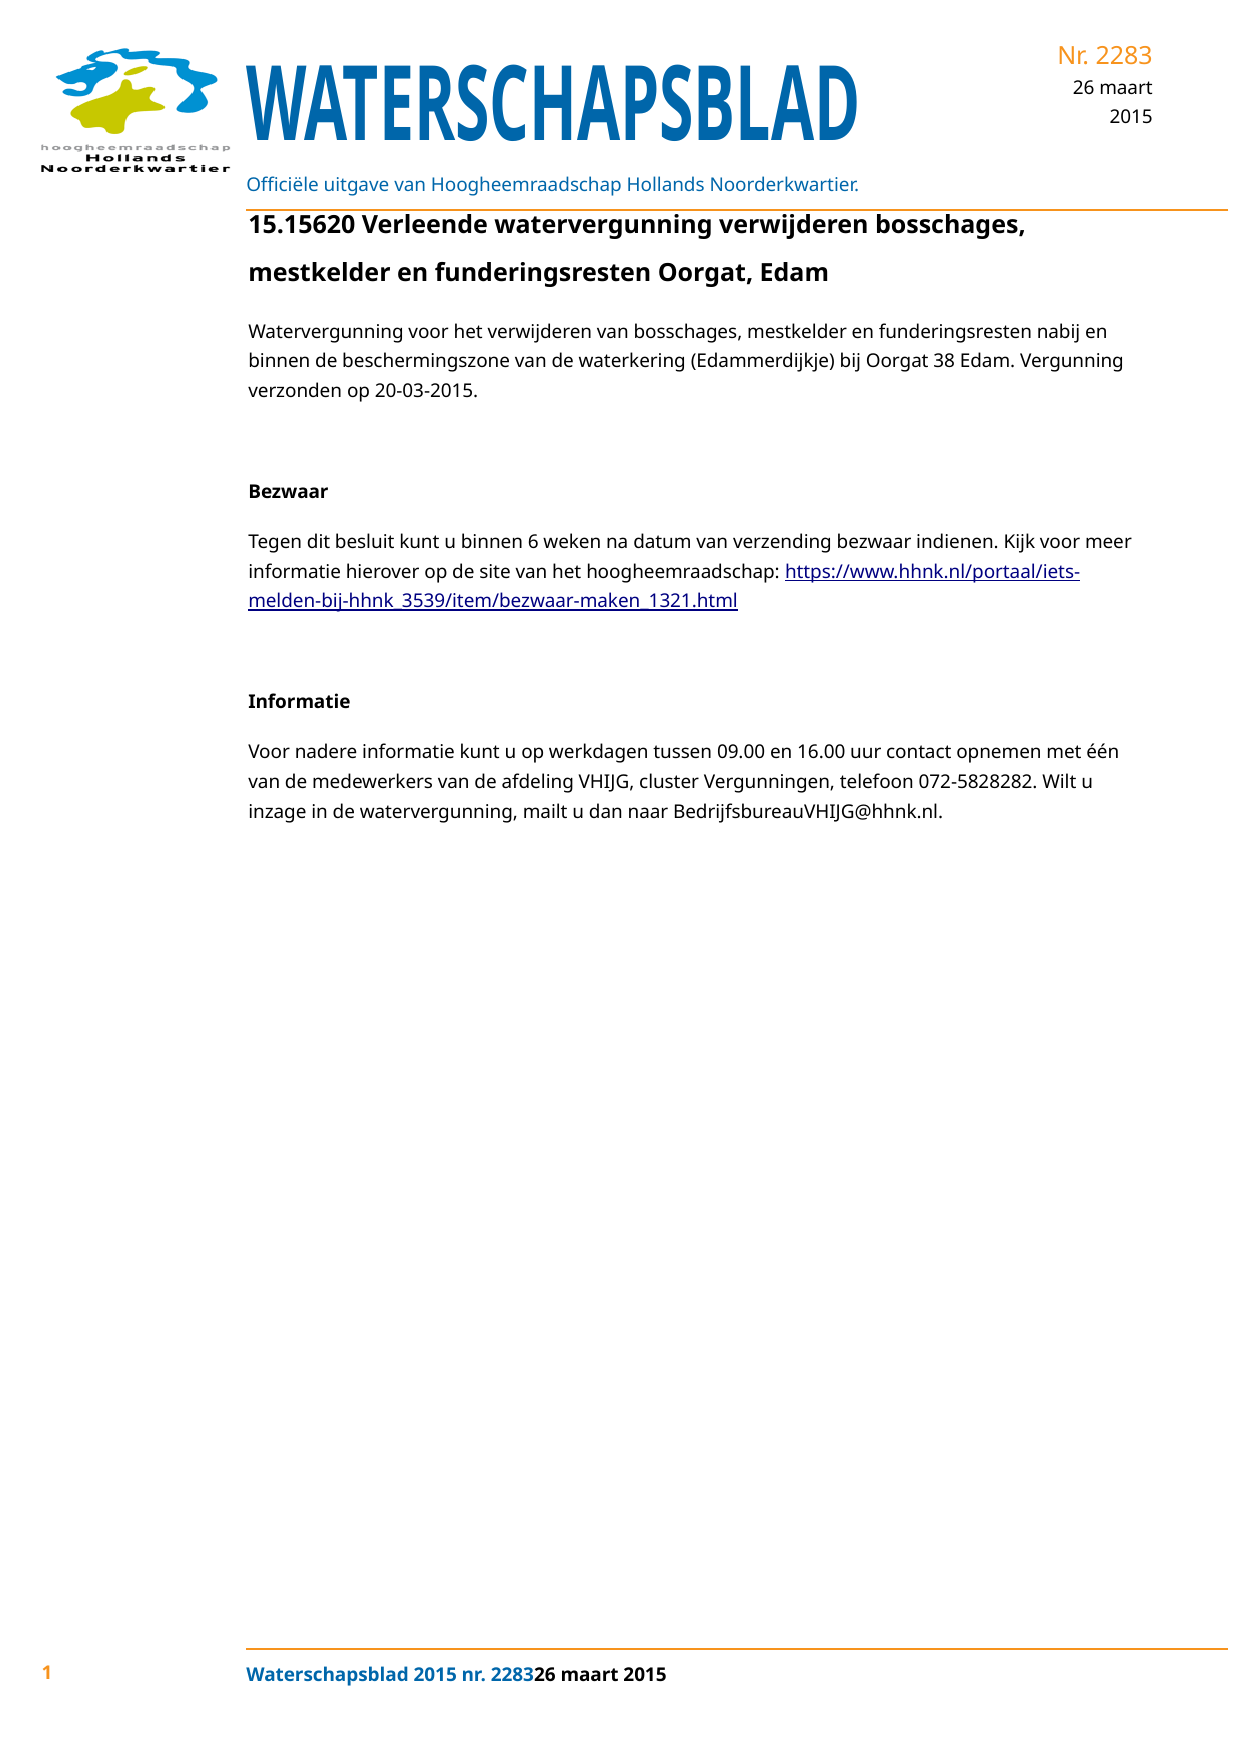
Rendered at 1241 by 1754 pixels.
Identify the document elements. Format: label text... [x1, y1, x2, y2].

text Watervergunning voor het verwijderen van bosschages, mestkelder en funderingsresten nabij en binnen de beschermingszone van de waterkering (Edammerdijkje) bij Oorgat 38 Edam. Vergunning verzonden op 20-03-2015. [248, 318, 1152, 403]
text Bezwaar [248, 478, 1152, 504]
text Informatie [248, 688, 1152, 714]
picture [41, 47, 231, 172]
text Voor nadere informatie kunt u op werkdagen tussen 09.00 en 16.00 uur contact opnemen met één van de medewerkers van de afdeling VHIJG, cluster Vergunningen, telefoon 072-5828282. Wilt u inzage in de watervergunning, mailt u dan naar BedrijfsbureauVHIJG@hhnk.nl. [248, 739, 1152, 824]
text 15.15620 Verleende watervergunning verwijderen bosschages, mestkelder en funderingsresten Oorgat, Edam [248, 211, 1152, 288]
text Tegen dit besluit kunt u binnen 6 weken na datum van verzending bezwaar indienen. Kijk voor meer informatie hierover op de site van het hoogheemraadschap: https://www.hhnk.nl/portaal/iets-melden-bij-hhnk_3539/item/bezwaar-maken_1321.html [248, 528, 1152, 613]
